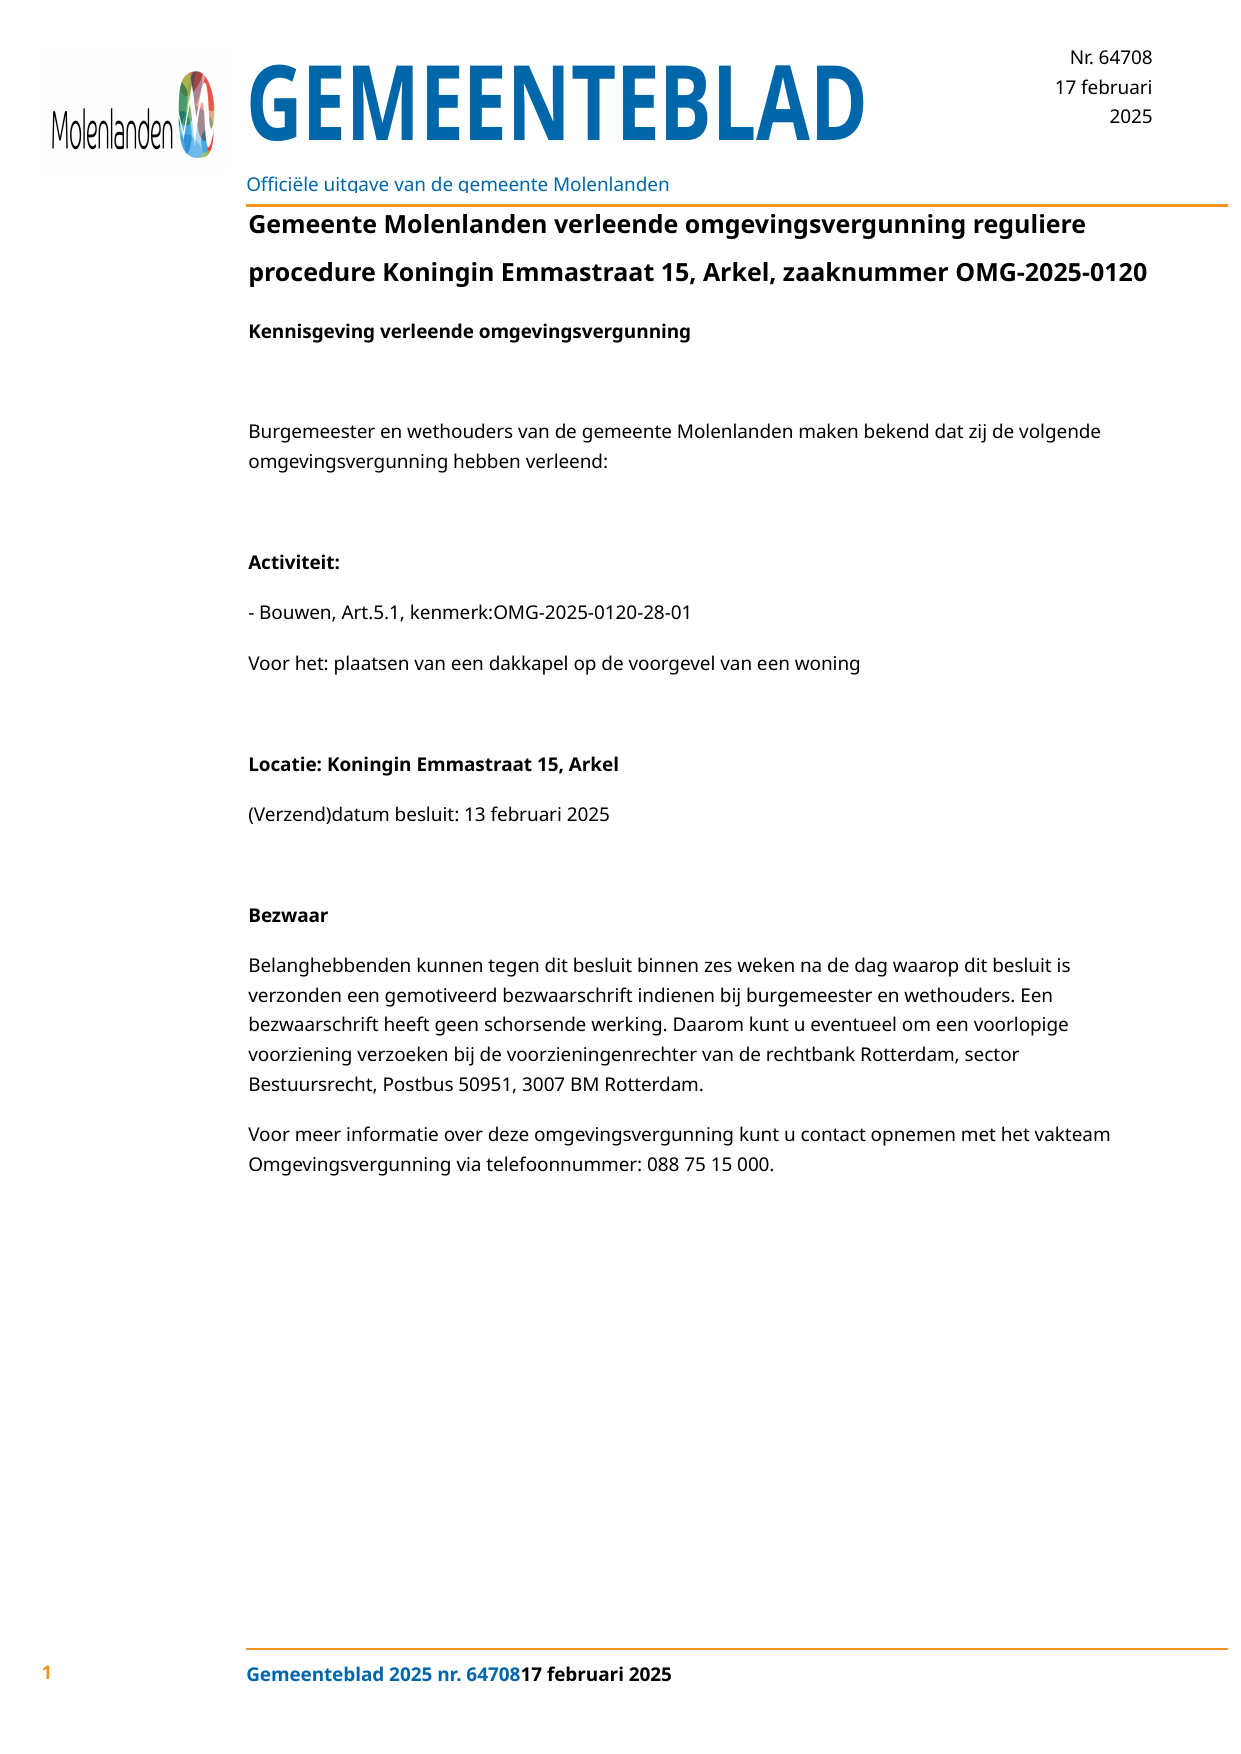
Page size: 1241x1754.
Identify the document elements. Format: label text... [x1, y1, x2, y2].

text Belanghebbenden kunnen tegen dit besluit binnen zes weken na de dag waarop dit besluit is verzonden een gemotiveerd bezwaarschrift indienen bij burgemeester en wethouders. Een bezwaarschrift heeft geen schorsende werking. Daarom kunt u eventueel om een voorlopige voorziening verzoeken bij de voorzieningenrechter van de rechtbank Rotterdam, sector Bestuursrecht, Postbus 50951, 3007 BM Rotterdam. [248, 952, 1152, 1097]
text Locatie: Koningin Emmastraat 15, Arkel [248, 751, 1152, 777]
text - Bouwen, Art.5.1, kenmerk:OMG-2025-0120-28-01 [248, 599, 1152, 625]
text Voor het: plaatsen van een dakkapel op de voorgevel van een woning [248, 650, 1152, 676]
text Kennisgeving verleende omgevingsvergunning [248, 318, 1152, 344]
text Activiteit: [248, 549, 1152, 575]
text (Verzend)datum besluit: 13 februari 2025 [248, 801, 1152, 827]
text Bezwaar [248, 902, 1152, 928]
picture [41, 47, 231, 172]
text Burgemeester en wethouders van de gemeente Molenlanden maken bekend dat zij de volgende omgevingsvergunning hebben verleend: [248, 419, 1152, 474]
text Gemeente Molenlanden verleende omgevingsvergunning reguliere procedure Koningin Emmastraat 15, Arkel, zaaknummer OMG-2025-0120 [248, 207, 1152, 288]
text Voor meer informatie over deze omgevingsvergunning kunt u contact opnemen met het vakteam Omgevingsvergunning via telefoonnummer: 088 75 15 000. [248, 1121, 1152, 1177]
